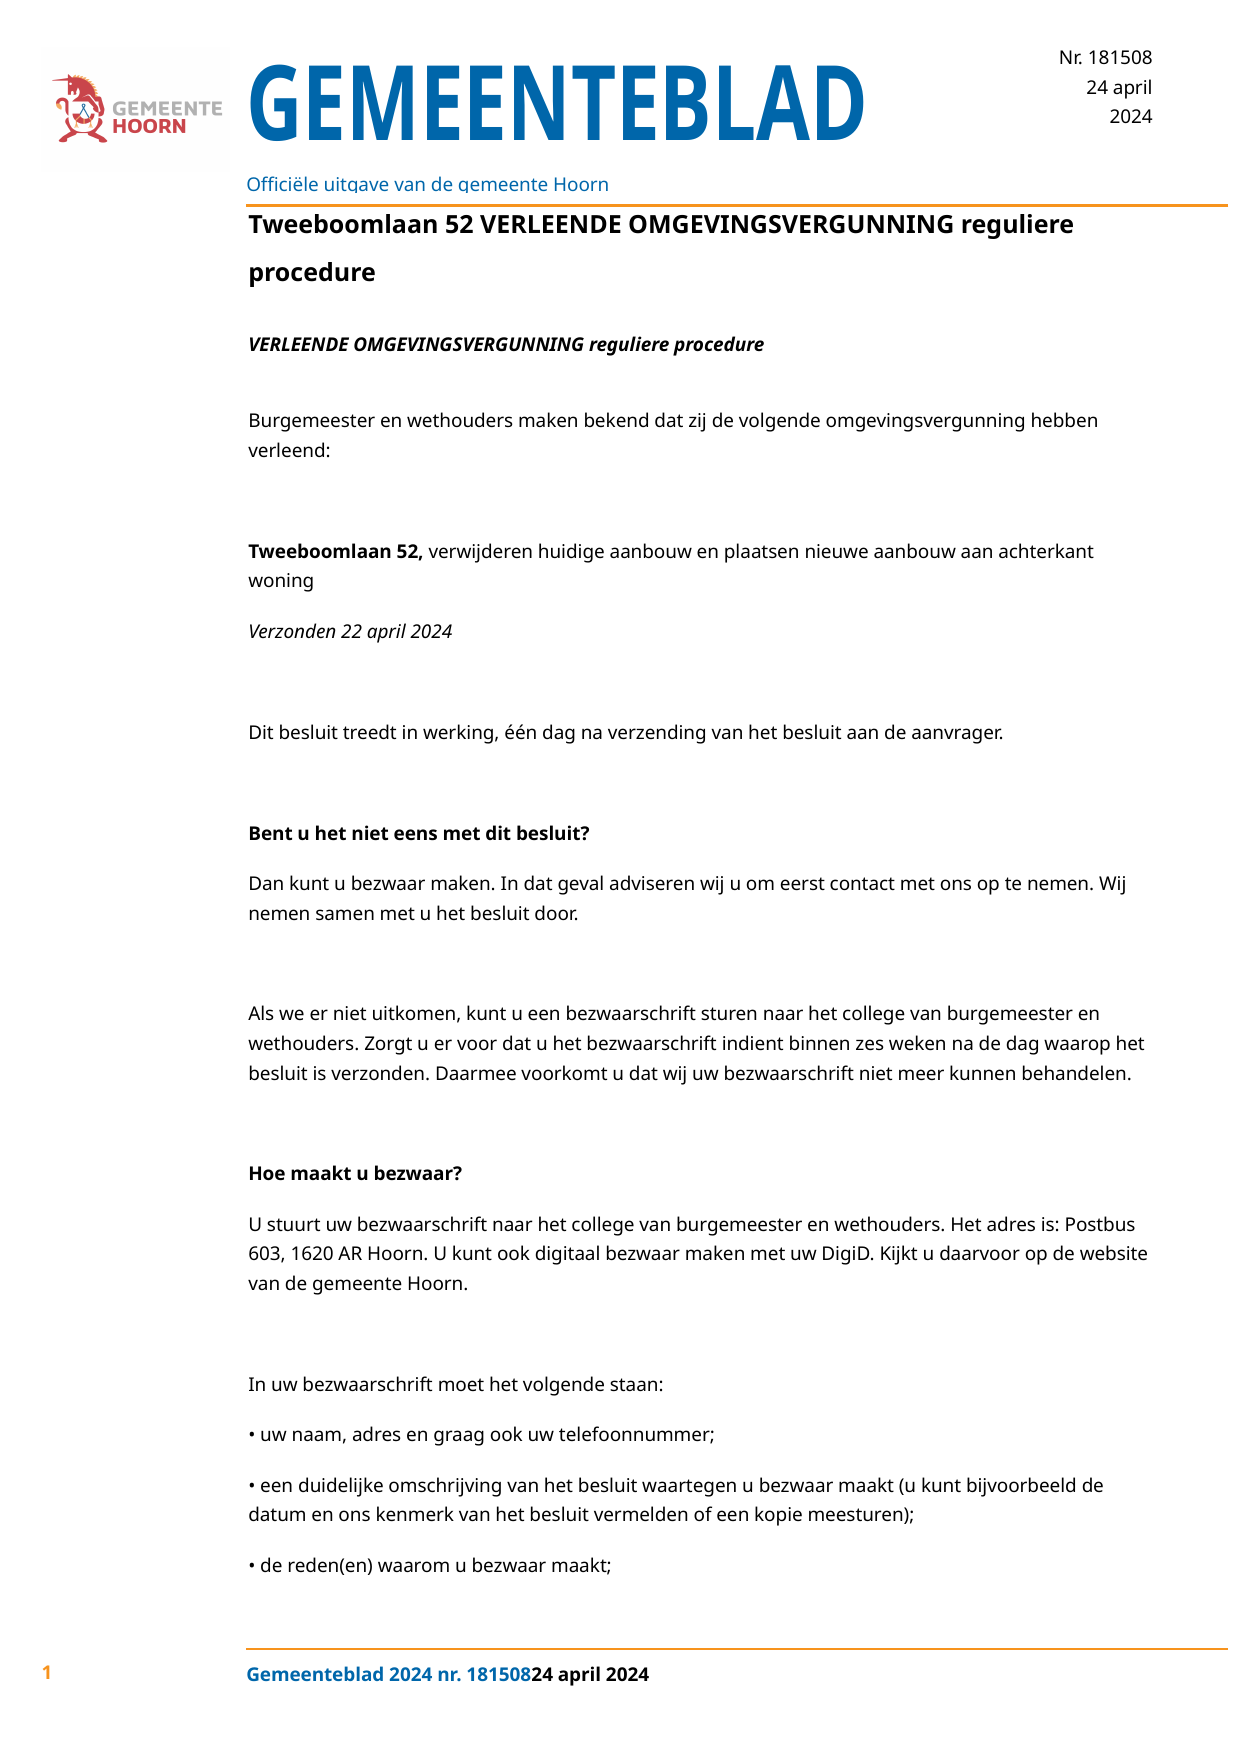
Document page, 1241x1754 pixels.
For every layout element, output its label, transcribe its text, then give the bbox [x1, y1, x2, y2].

picture [41, 47, 231, 172]
text • de reden(en) waarom u bezwaar maakt; [248, 1552, 1152, 1577]
text U stuurt uw bezwaarschrift naar het college van burgemeester en wethouders. Het adres is: Postbus 603, 1620 AR Hoorn. U kunt ook digitaal bezwaar maken met uw DigiD. Kijkt u daarvoor op de website van de gemeente Hoorn. [248, 1211, 1152, 1296]
text Hoe maakt u bezwaar? [248, 1161, 1152, 1186]
text In uw bezwaarschrift moet het volgende staan: [248, 1371, 1152, 1397]
text Tweeboomlaan 52 VERLEENDE OMGEVINGSVERGUNNING reguliere procedure [248, 207, 1152, 288]
text • uw naam, adres en graag ook uw telefoonnummer; [248, 1421, 1152, 1447]
text Burgemeester en wethouders maken bekend dat zij de volgende omgevingsvergunning hebben verleend: [248, 408, 1152, 463]
text Verzonden 22 april 2024 [248, 618, 1152, 644]
text Dit besluit treedt in werking, één dag na verzending van het besluit aan de aanvrager. [248, 719, 1152, 744]
text Als we er niet uitkomen, kunt u een bezwaarschrift sturen naar het college van burgemeester en wethouders. Zorgt u er voor dat u het bezwaarschrift indient binnen zes weken na de dag waarop het besluit is verzonden. Daarmee voorkomt u dat wij uw bezwaarschrift niet meer kunnen behandelen. [248, 1001, 1152, 1085]
text Bent u het niet eens met dit besluit? [248, 820, 1152, 845]
text VERLEENDE OMGEVINGSVERGUNNING reguliere procedure [248, 331, 1152, 357]
text Dan kunt u bezwaar maken. In dat geval adviseren wij u om eerst contact met ons op te nemen. Wij nemen samen met u het besluit door. [248, 870, 1152, 925]
text • een duidelijke omschrijving van het besluit waartegen u bezwaar maakt (u kunt bijvoorbeeld de datum en ons kenmerk van het besluit vermelden of een kopie meesturen); [248, 1472, 1152, 1527]
text Tweeboomlaan 52, verwijderen huidige aanbouw en plaatsen nieuwe aanbouw aan achterkant woning [248, 538, 1152, 593]
